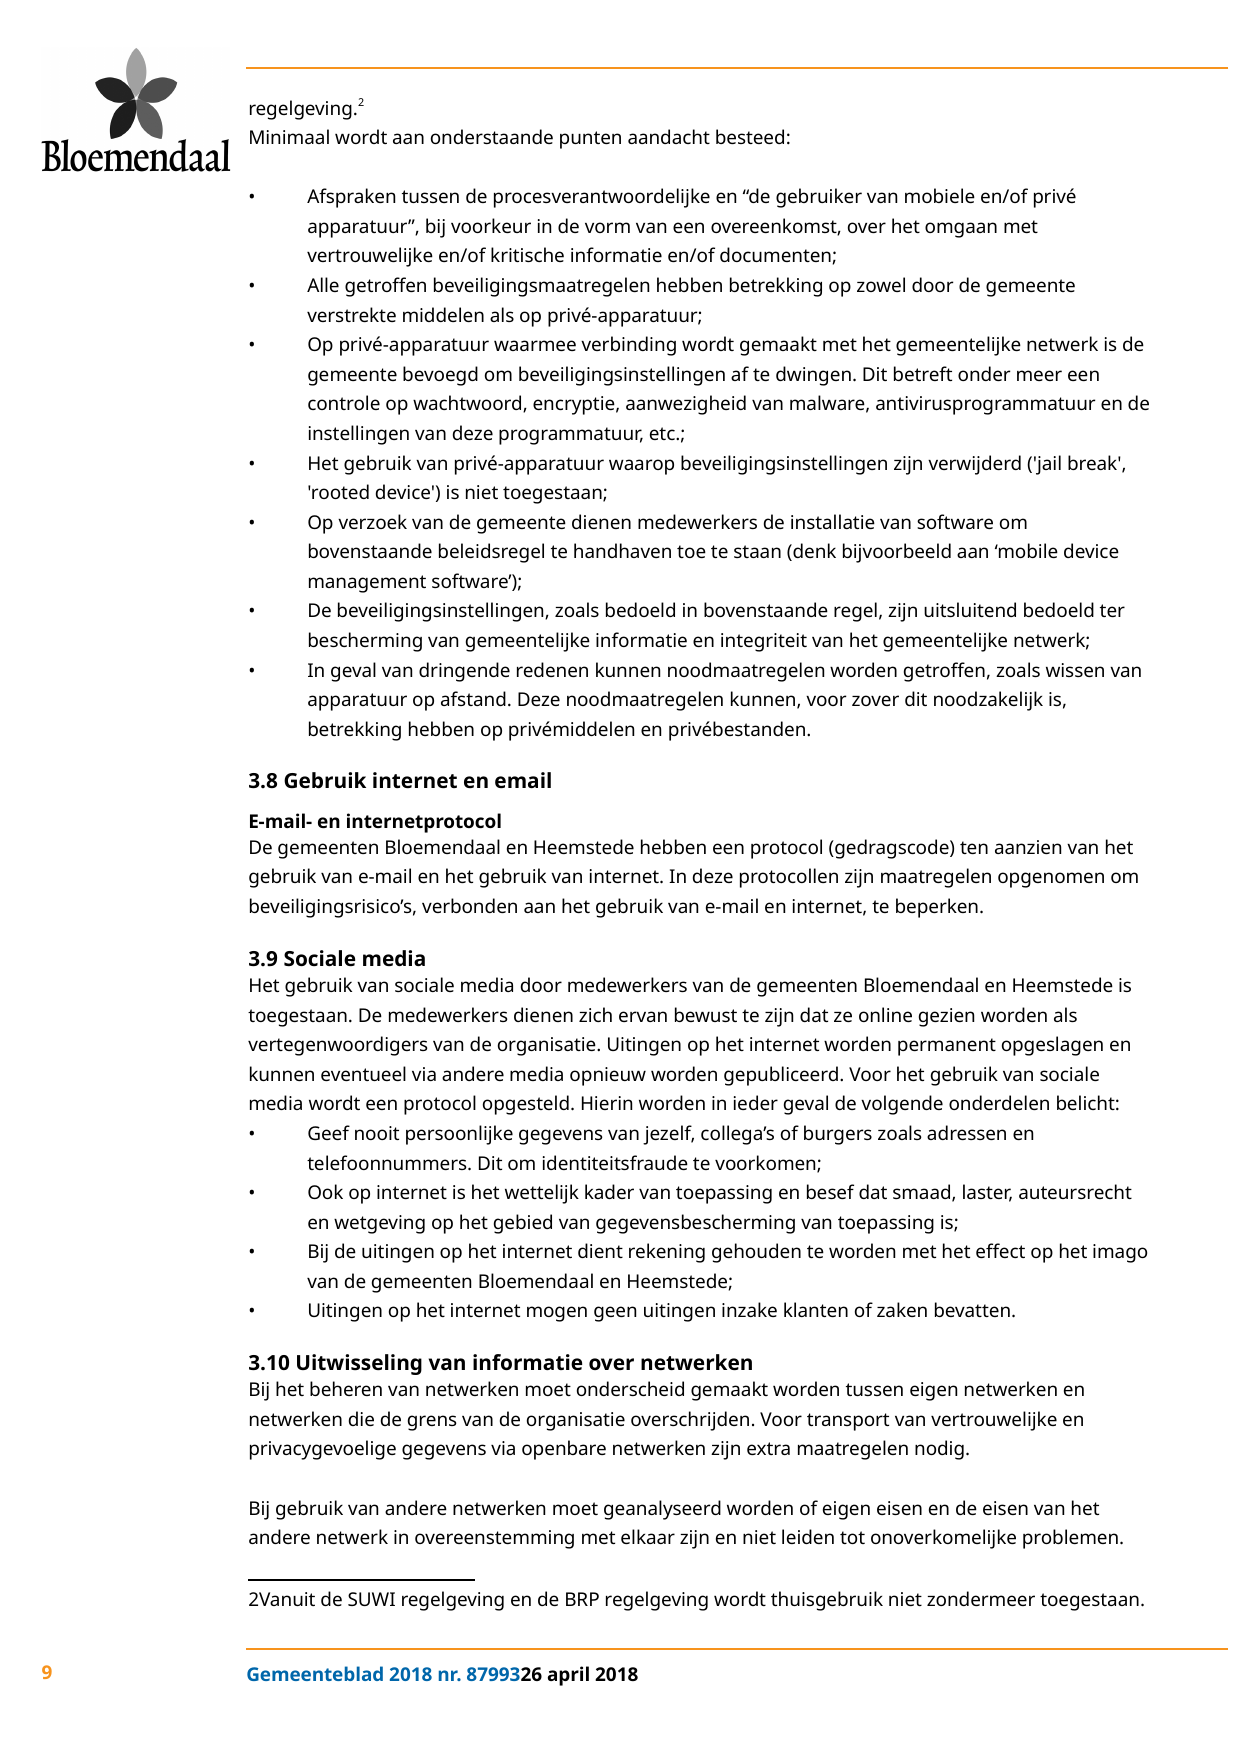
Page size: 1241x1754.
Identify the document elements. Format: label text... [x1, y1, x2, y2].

text Bij het beheren van netwerken moet onderscheid gemaakt worden tussen eigen netwerken en netwerken die de grens van de organisatie overschrijden. Voor transport van vertrouwelijke en privacygevoelige gegevens via openbare netwerken zijn extra maatregelen nodig. [248, 1376, 1152, 1461]
list Alle getroffen beveiligingsmaatregelen hebben betrekking op zowel door de gemeente verstrekte middelen als op privé-apparatuur; [248, 272, 1152, 328]
text 3.9 Sociale media [248, 944, 1152, 972]
list Ook op internet is het wettelijk kader van toepassing en besef dat smaad, laster, auteursrecht en wetgeving op het gebied van gegevensbescherming van toepassing is; [248, 1179, 1152, 1234]
list Afspraken tussen de procesverantwoordelijke en “de gebruiker van mobiele en/of privé apparatuur”, bij voorkeur in de vorm van een overeenkomst, over het omgaan met vertrouwelijke en/of kritische informatie en/of documenten; [248, 183, 1152, 268]
list De beveiligingsinstellingen, zoals bedoeld in bovenstaande regel, zijn uitsluitend bedoeld ter bescherming van gemeentelijke informatie en integriteit van het gemeentelijke netwerk; [248, 598, 1152, 653]
list Op privé-apparatuur waarmee verbinding wordt gemaakt met het gemeentelijke netwerk is de gemeente bevoegd om beveiligingsinstellingen af te dwingen. Dit betreft onder meer een controle op wachtwoord, encryptie, aanwezigheid van malware, antivirusprogrammatuur en de instellingen van deze programmatuur, etc.; [248, 331, 1152, 446]
list Het gebruik van privé-apparatuur waarop beveiligingsinstellingen zijn verwijderd ('jail break', 'rooted device') is niet toegestaan; [248, 450, 1152, 505]
text De gemeenten Bloemendaal en Heemstede hebben een protocol (gedragscode) ten aanzien van het gebruik van e-mail en het gebruik van internet. In deze protocollen zijn maatregelen opgenomen om beveiligingsrisico’s, verbonden aan het gebruik van e-mail en internet, te beperken. [248, 834, 1152, 919]
text Vanuit de SUWI regelgeving en de BRP regelgeving wordt thuisgebruik niet zondermeer toegestaan. [248, 1586, 1152, 1612]
text Minimaal wordt aan onderstaande punten aandacht besteed: [248, 124, 1152, 150]
list Bij de uitingen op het internet dient rekening gehouden te worden met het effect op het imago van de gemeenten Bloemendaal en Heemstede; [248, 1238, 1152, 1294]
text 3.10 Uitwisseling van informatie over netwerken [248, 1348, 1152, 1376]
text E-mail- en internetprotocol [248, 808, 1152, 834]
text Bij gebruik van andere netwerken moet geanalyseerd worden of eigen eisen en de eisen van het andere netwerk in overeenstemming met elkaar zijn en niet leiden tot onoverkomelijke problemen. [248, 1495, 1152, 1550]
text Het gebruik van sociale media door medewerkers van de gemeenten Bloemendaal en Heemstede is toegestaan. De medewerkers dienen zich ervan bewust te zijn dat ze online gezien worden als vertegenwoordigers van de organisatie. Uitingen op het internet worden permanent opgeslagen en kunnen eventueel via andere media opnieuw worden gepubliceerd. Voor het gebruik van sociale media wordt een protocol opgesteld. Hierin worden in ieder geval de volgende onderdelen belicht: [248, 972, 1152, 1116]
text regelgeving. [248, 95, 1152, 121]
picture [41, 47, 231, 172]
list Geef nooit persoonlijke gegevens van jezelf, collega’s of burgers zoals adressen en telefoonnummers. Dit om identiteitsfraude te voorkomen; [248, 1120, 1152, 1175]
list Uitingen op het internet mogen geen uitingen inzake klanten of zaken bevatten. [248, 1298, 1152, 1323]
list In geval van dringende redenen kunnen noodmaatregelen worden getroffen, zoals wissen van apparatuur op afstand. Deze noodmaatregelen kunnen, voor zover dit noodzakelijk is, betrekking hebben op privémiddelen en privébestanden. [248, 657, 1152, 742]
list Op verzoek van de gemeente dienen medewerkers de installatie van software om bovenstaande beleidsregel te handhaven toe te staan (denk bijvoorbeeld aan ‘mobile device management software’); [248, 509, 1152, 594]
text 3.8 Gebruik internet en email [248, 766, 1152, 795]
